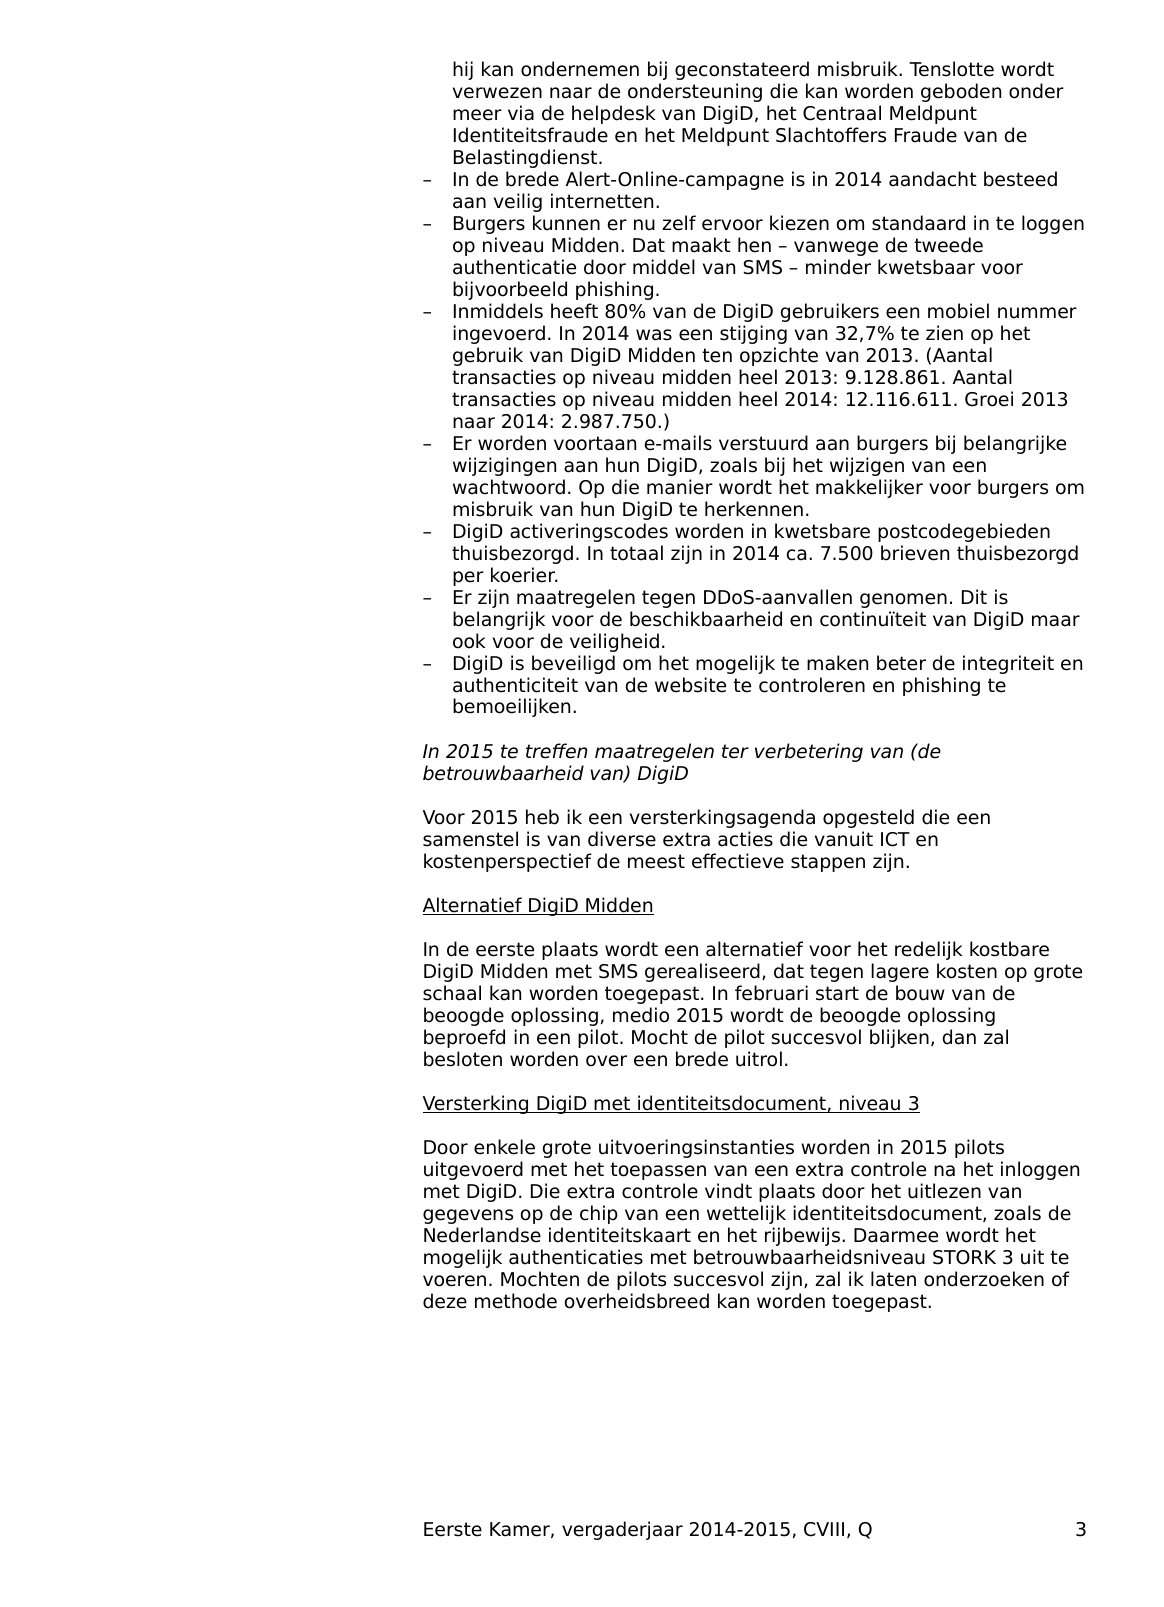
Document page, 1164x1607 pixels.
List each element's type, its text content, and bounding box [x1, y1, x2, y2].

text hij kan ondernemen bij geconstateerd misbruik. Tenslotte wordt verwezen naar de ondersteuning die kan worden geboden onder meer via de helpdesk van DigiD, het Centraal Meldpunt Identiteitsfraude en het Meldpunt Slachtoffers Fraude van de Belastingdienst. [422, 59, 1087, 169]
subtitle Alternatief DigiD Midden [422, 895, 1087, 917]
subtitle Versterking DigiD met identiteitsdocument, niveau 3 [422, 1093, 1087, 1115]
text – DigiD is beveiligd om het mogelijk te maken beter de integriteit en authenticiteit van de website te controleren en phishing te bemoeilijken. [422, 652, 1087, 718]
text – Inmiddels heeft 80% van de DigiD gebruikers een mobiel nummer ingevoerd. In 2014 was een stijging van 32,7% te zien op het gebruik van DigiD Midden ten opzichte van 2013. (Aantal transacties op niveau midden heel 2013: 9.128.861. Aantal transacties op niveau midden heel 2014: 12.116.611. Groei 2013 naar 2014: 2.987.750.) [422, 301, 1087, 433]
subtitle In 2015 te treffen maatregelen ter verbetering van (de betrouwbaarheid van) DigiD [422, 741, 1087, 784]
text – In de brede Alert-Online-campagne is in 2014 aandacht besteed aan veilig internetten. [422, 169, 1087, 213]
text Door enkele grote uitvoeringsinstanties worden in 2015 pilots uitgevoerd met het toepassen van een extra controle na het inloggen met DigiD. Die extra controle vindt plaats door het uitlezen van gegevens op de chip van een wettelijk identiteitsdocument, zoals de Nederlandse identiteitskaart en het rijbewijs. Daarmee wordt het mogelijk authenticaties met betrouwbaarheidsniveau STORK 3 uit te voeren. Mochten de pilots succesvol zijn, zal ik laten onderzoeken of deze methode overheidsbreed kan worden toegepast. [422, 1137, 1087, 1313]
text – Burgers kunnen er nu zelf ervoor kiezen om standaard in te loggen op niveau Midden. Dat maakt hen – vanwege de tweede authenticatie door middel van SMS – minder kwetsbaar voor bijvoorbeeld phishing. [422, 213, 1087, 301]
text – Er worden voortaan e-mails verstuurd aan burgers bij belangrijke wijzigingen aan hun DigiD, zoals bij het wijzigen van een wachtwoord. Op die manier wordt het makkelijker voor burgers om misbruik van hun DigiD te herkennen. [422, 433, 1087, 521]
text – DigiD activeringscodes worden in kwetsbare postcodegebieden thuisbezorgd. In totaal zijn in 2014 ca. 7.500 brieven thuisbezorgd per koerier. [422, 521, 1087, 587]
text In de eerste plaats wordt een alternatief voor het redelijk kostbare DigiD Midden met SMS gerealiseerd, dat tegen lagere kosten op grote schaal kan worden toegepast. In februari start de bouw van de beoogde oplossing, medio 2015 wordt de beoogde oplossing beproefd in een pilot. Mocht de pilot succesvol blijken, dan zal besloten worden over een brede uitrol. [422, 939, 1087, 1071]
text Voor 2015 heb ik een versterkingsagenda opgesteld die een samenstel is van diverse extra acties die vanuit ICT en kostenperspectief de meest effectieve stappen zijn. [422, 807, 1087, 873]
text – Er zijn maatregelen tegen DDoS-aanvallen genomen. Dit is belangrijk voor de beschikbaarheid en continuïteit van DigiD maar ook voor de veiligheid. [422, 587, 1087, 652]
